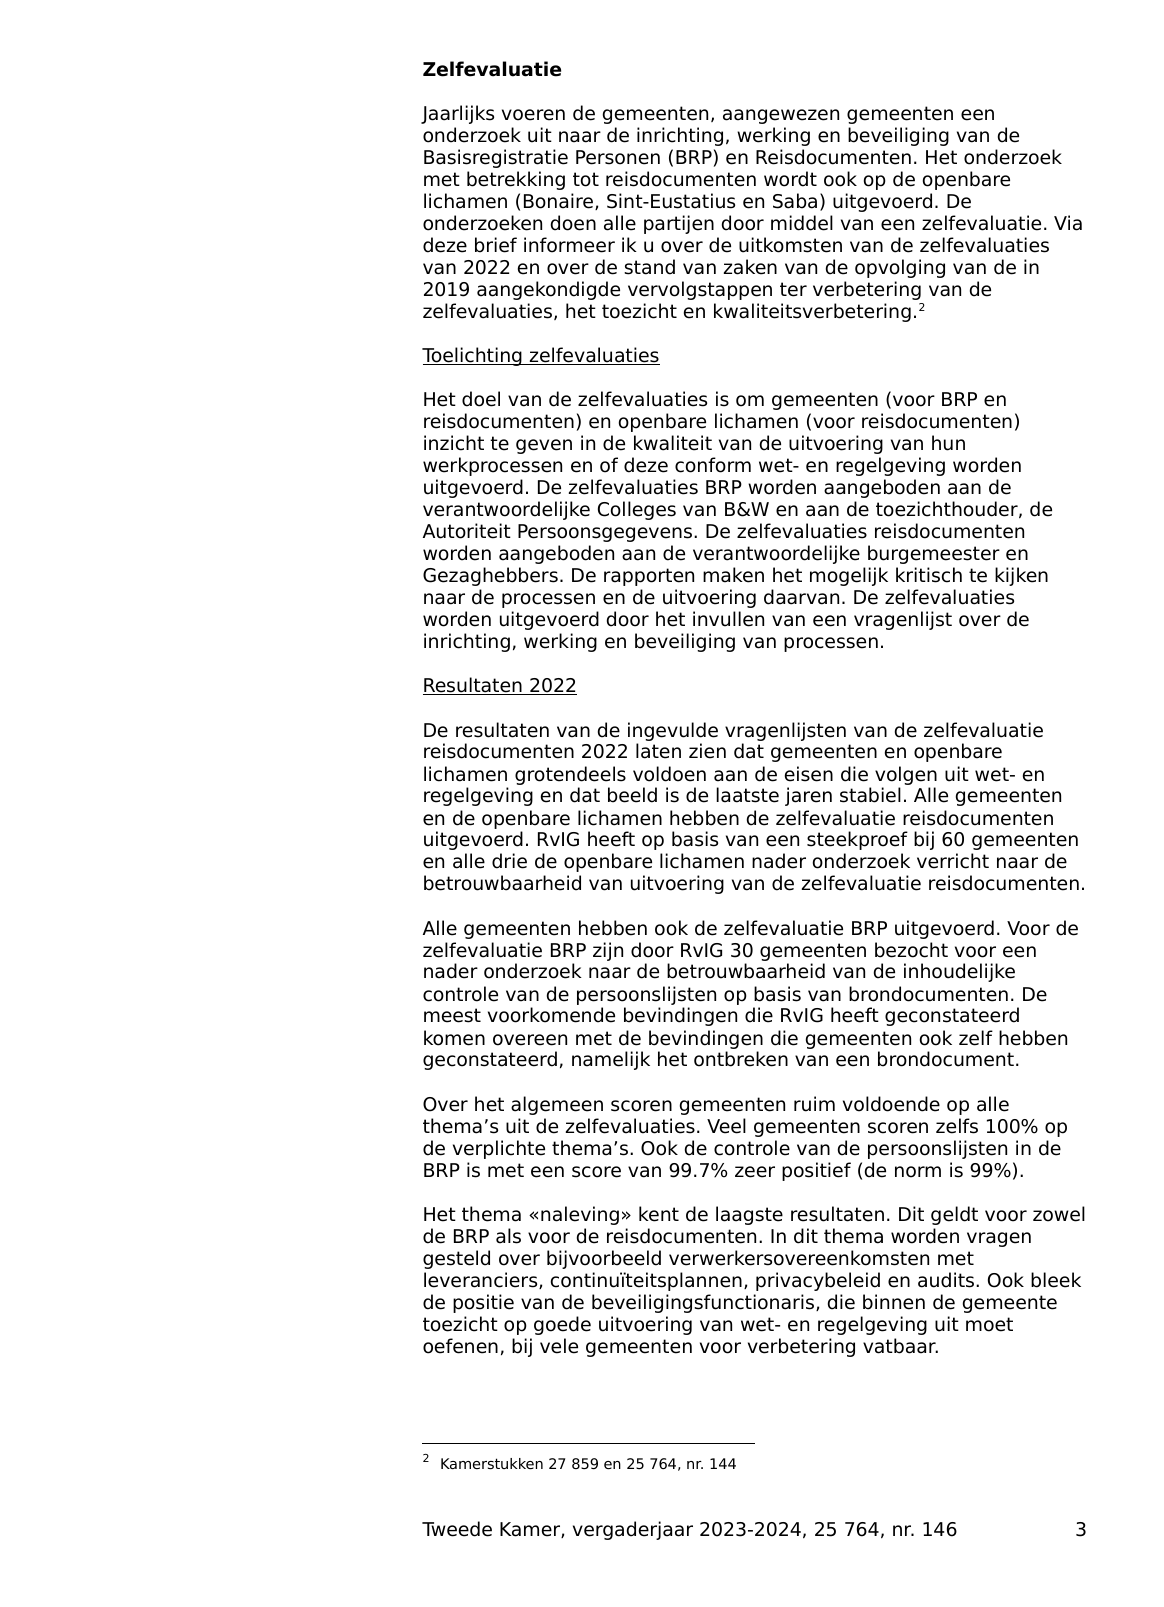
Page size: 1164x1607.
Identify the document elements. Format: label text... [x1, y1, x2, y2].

subtitle Toelichting zelfevaluaties [422, 345, 1087, 367]
subtitle Zelfevaluatie [422, 59, 1087, 81]
subtitle Resultaten 2022 [422, 675, 1087, 697]
text Jaarlijks voeren de gemeenten, aangewezen gemeenten een onderzoek uit naar de inrichting, werking en beveiliging van de Basisregistratie Personen (BRP) en Reisdocumenten. Het onderzoek met betrekking tot reisdocumenten wordt ook op de openbare lichamen (Bonaire, Sint-Eustatius en Saba) uitgevoerd. De onderzoeken doen alle partijen door middel van een zelfevaluatie. Via deze brief informeer ik u over de uitkomsten van de zelfevaluaties van 2022 en over de stand van zaken van de opvolging van de in 2019 aangekondigde vervolgstappen ter verbetering van de zelfevaluaties, het toezicht en kwaliteitsverbetering. [422, 103, 1087, 323]
text Alle gemeenten hebben ook de zelfevaluatie BRP uitgevoerd. Voor de zelfevaluatie BRP zijn door RvIG 30 gemeenten bezocht voor een nader onderzoek naar de betrouwbaarheid van de inhoudelijke controle van de persoonslijsten op basis van brondocumenten. De meest voorkomende bevindingen die RvIG heeft geconstateerd komen overeen met de bevindingen die gemeenten ook zelf hebben geconstateerd, namelijk het ontbreken van een brondocument. [422, 917, 1087, 1071]
text Het doel van de zelfevaluaties is om gemeenten (voor BRP en reisdocumenten) en openbare lichamen (voor reisdocumenten) inzicht te geven in de kwaliteit van de uitvoering van hun werkprocessen en of deze conform wet- en regelgeving worden uitgevoerd. De zelfevaluaties BRP worden aangeboden aan de verantwoordelijke Colleges van B&W en aan de toezichthouder, de Autoriteit Persoonsgegevens. De zelfevaluaties reisdocumenten worden aangeboden aan de verantwoordelijke burgemeester en Gezaghebbers. De rapporten maken het mogelijk kritisch te kijken naar de processen en de uitvoering daarvan. De zelfevaluaties worden uitgevoerd door het invullen van een vragenlijst over de inrichting, werking en beveiliging van processen. [422, 389, 1087, 653]
text Het thema «naleving» kent de laagste resultaten. Dit geldt voor zowel de BRP als voor de reisdocumenten. In dit thema worden vragen gesteld over bijvoorbeeld verwerkersovereenkomsten met leveranciers, continuïteitsplannen, privacybeleid en audits. Ook bleek de positie van de beveiligingsfunctionaris, die binnen de gemeente toezicht op goede uitvoering van wet- en regelgeving uit moet oefenen, bij vele gemeenten voor verbetering vatbaar. [422, 1204, 1087, 1357]
text De resultaten van de ingevulde vragenlijsten van de zelfevaluatie reisdocumenten 2022 laten zien dat gemeenten en openbare lichamen grotendeels voldoen aan de eisen die volgen uit wet- en regelgeving en dat beeld is de laatste jaren stabiel. Alle gemeenten en de openbare lichamen hebben de zelfevaluatie reisdocumenten uitgevoerd. RvIG heeft op basis van een steekproef bij 60 gemeenten en alle drie de openbare lichamen nader onderzoek verricht naar de betrouwbaarheid van uitvoering van de zelfevaluatie reisdocumenten. [422, 719, 1087, 895]
text Kamerstukken 27 859 en 25 764, nr. 144 [422, 1452, 1087, 1474]
text Over het algemeen scoren gemeenten ruim voldoende op alle thema’s uit de zelfevaluaties. Veel gemeenten scoren zelfs 100% op de verplichte thema’s. Ook de controle van de persoonslijsten in de BRP is met een score van 99.7% zeer positief (de norm is 99%). [422, 1093, 1087, 1181]
